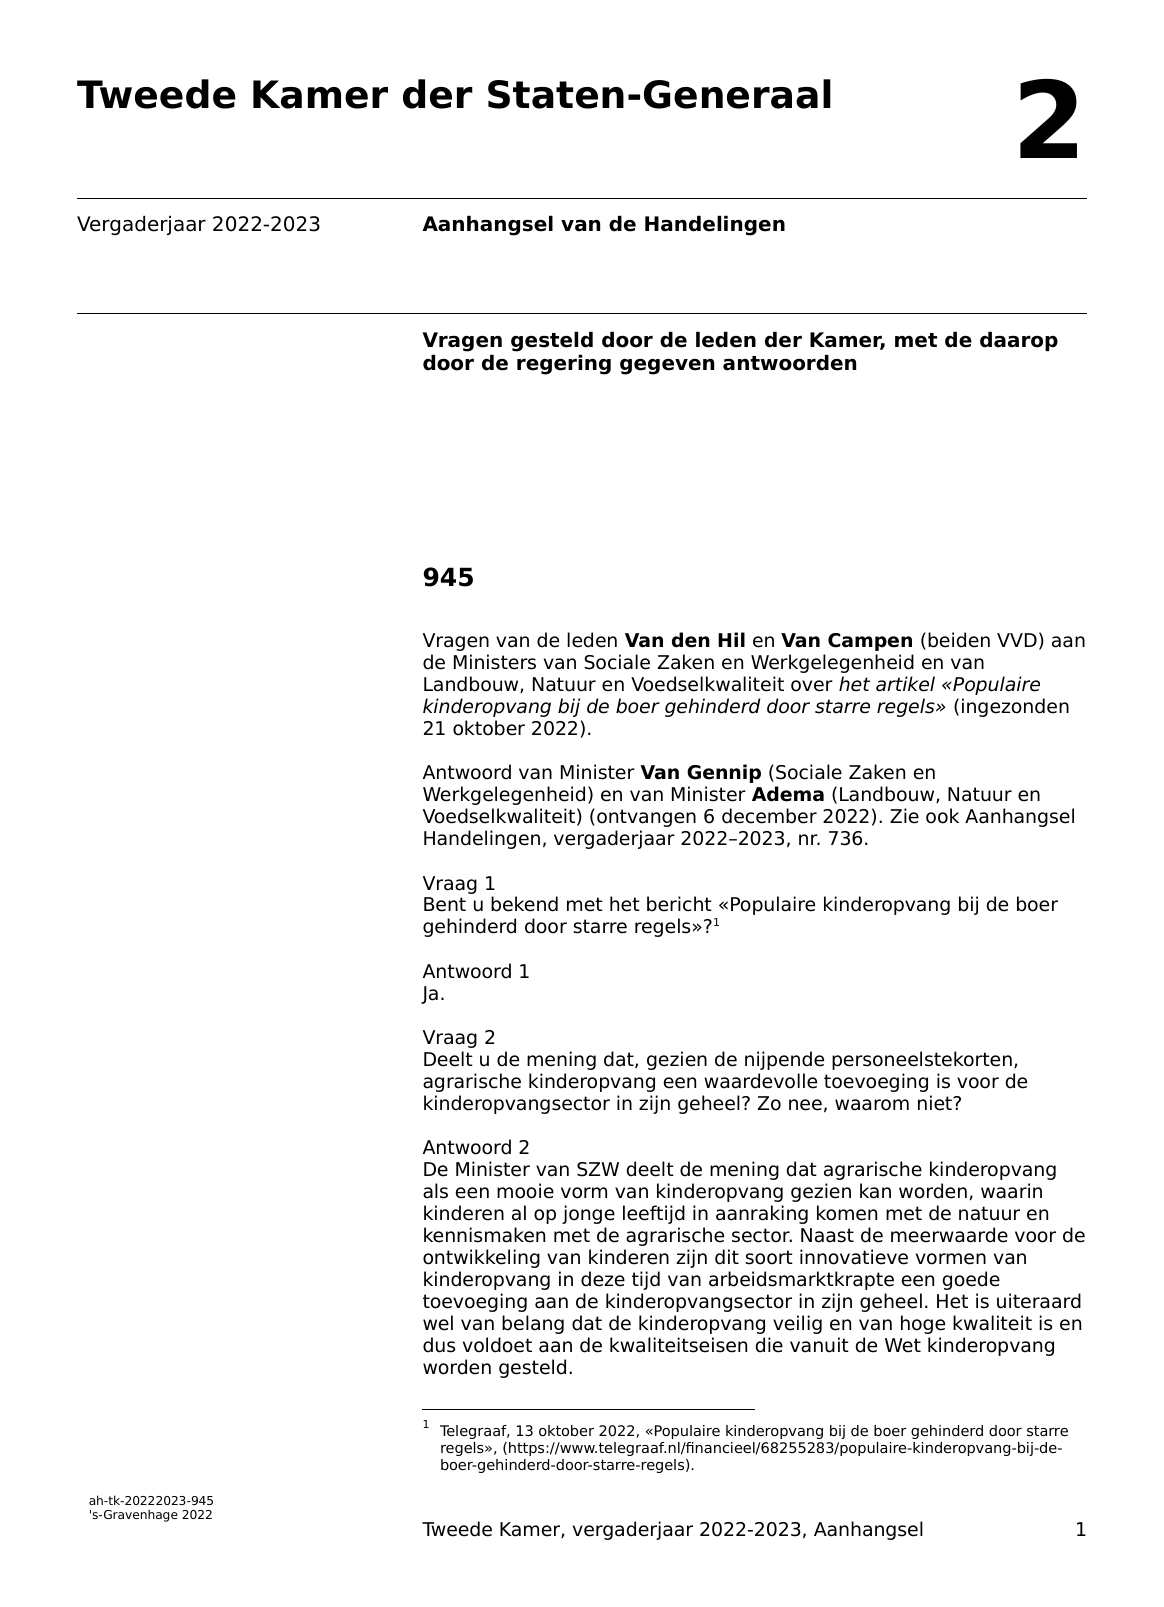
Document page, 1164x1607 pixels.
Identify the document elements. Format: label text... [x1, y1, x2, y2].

table_cell Vragen gesteld door de leden der Kamer, met de daarop door de regering gegeven antwoorden [422, 314, 1087, 375]
text Deelt u de mening dat, gezien de nijpende personeelstekorten, agrarische kinderopvang een waardevolle toevoeging is voor de kinderopvangsector in zijn geheel? Zo nee, waarom niet? [422, 1049, 1087, 1114]
text 945 [422, 563, 1087, 592]
table_cell [77, 314, 422, 375]
text Vragen van de leden Van den Hil en Van Campen (beiden VVD) aan de Ministers van Sociale Zaken en Werkgelegenheid en van Landbouw, Natuur en Voedselkwaliteit over het artikel «Populaire kinderopvang bij de boer gehinderd door starre regels» (ingezonden 21 oktober 2022). [422, 630, 1087, 740]
text Antwoord 1 [422, 961, 1087, 982]
table_cell Aanhangsel van de Handelingen [422, 199, 1087, 313]
text Antwoord van Minister Van Gennip (Sociale Zaken en Werkgelegenheid) en van Minister Adema (Landbouw, Natuur en Voedselkwaliteit) (ontvangen 6 december 2022). Zie ook Aanhangsel Handelingen, vergaderjaar 2022–2023, nr. 736. [422, 762, 1087, 850]
text ah-tk-20222023-945 [88, 1494, 323, 1508]
table_header Tweede Kamer der Staten-Generaal [77, 59, 886, 198]
text Antwoord 2 [422, 1137, 1087, 1159]
text Bent u bekend met het bericht «Populaire kinderopvang bij de boer gehinderd door starre regels»? [422, 894, 1087, 938]
text 's-Gravenhage 2022 [88, 1508, 323, 1522]
text Vraag 1 [422, 872, 1087, 894]
text Vraag 2 [422, 1027, 1087, 1049]
text Ja. [422, 982, 1087, 1004]
table_header 2 [886, 59, 1087, 198]
text De Minister van SZW deelt de mening dat agrarische kinderopvang als een mooie vorm van kinderopvang gezien kan worden, waarin kinderen al op jonge leeftijd in aanraking komen met de natuur en kennismaken met de agrarische sector. Naast de meerwaarde voor de ontwikkeling van kinderen zijn dit soort innovatieve vormen van kinderopvang in deze tijd van arbeidsmarktkrapte een goede toevoeging aan de kinderopvangsector in zijn geheel. Het is uiteraard wel van belang dat de kinderopvang veilig en van hoge kwaliteit is en dus voldoet aan de kwaliteitseisen die vanuit de Wet kinderopvang worden gesteld. [422, 1159, 1087, 1378]
text Telegraaf, 13 oktober 2022, «Populaire kinderopvang bij de boer gehinderd door starre regels», (https://www.telegraaf.nl/financieel/68255283/populaire-kinderopvang-bij-de-boer-gehinderd-door-starre-regels). [422, 1418, 1087, 1474]
table_cell Vergaderjaar 2022-2023 [77, 199, 422, 313]
